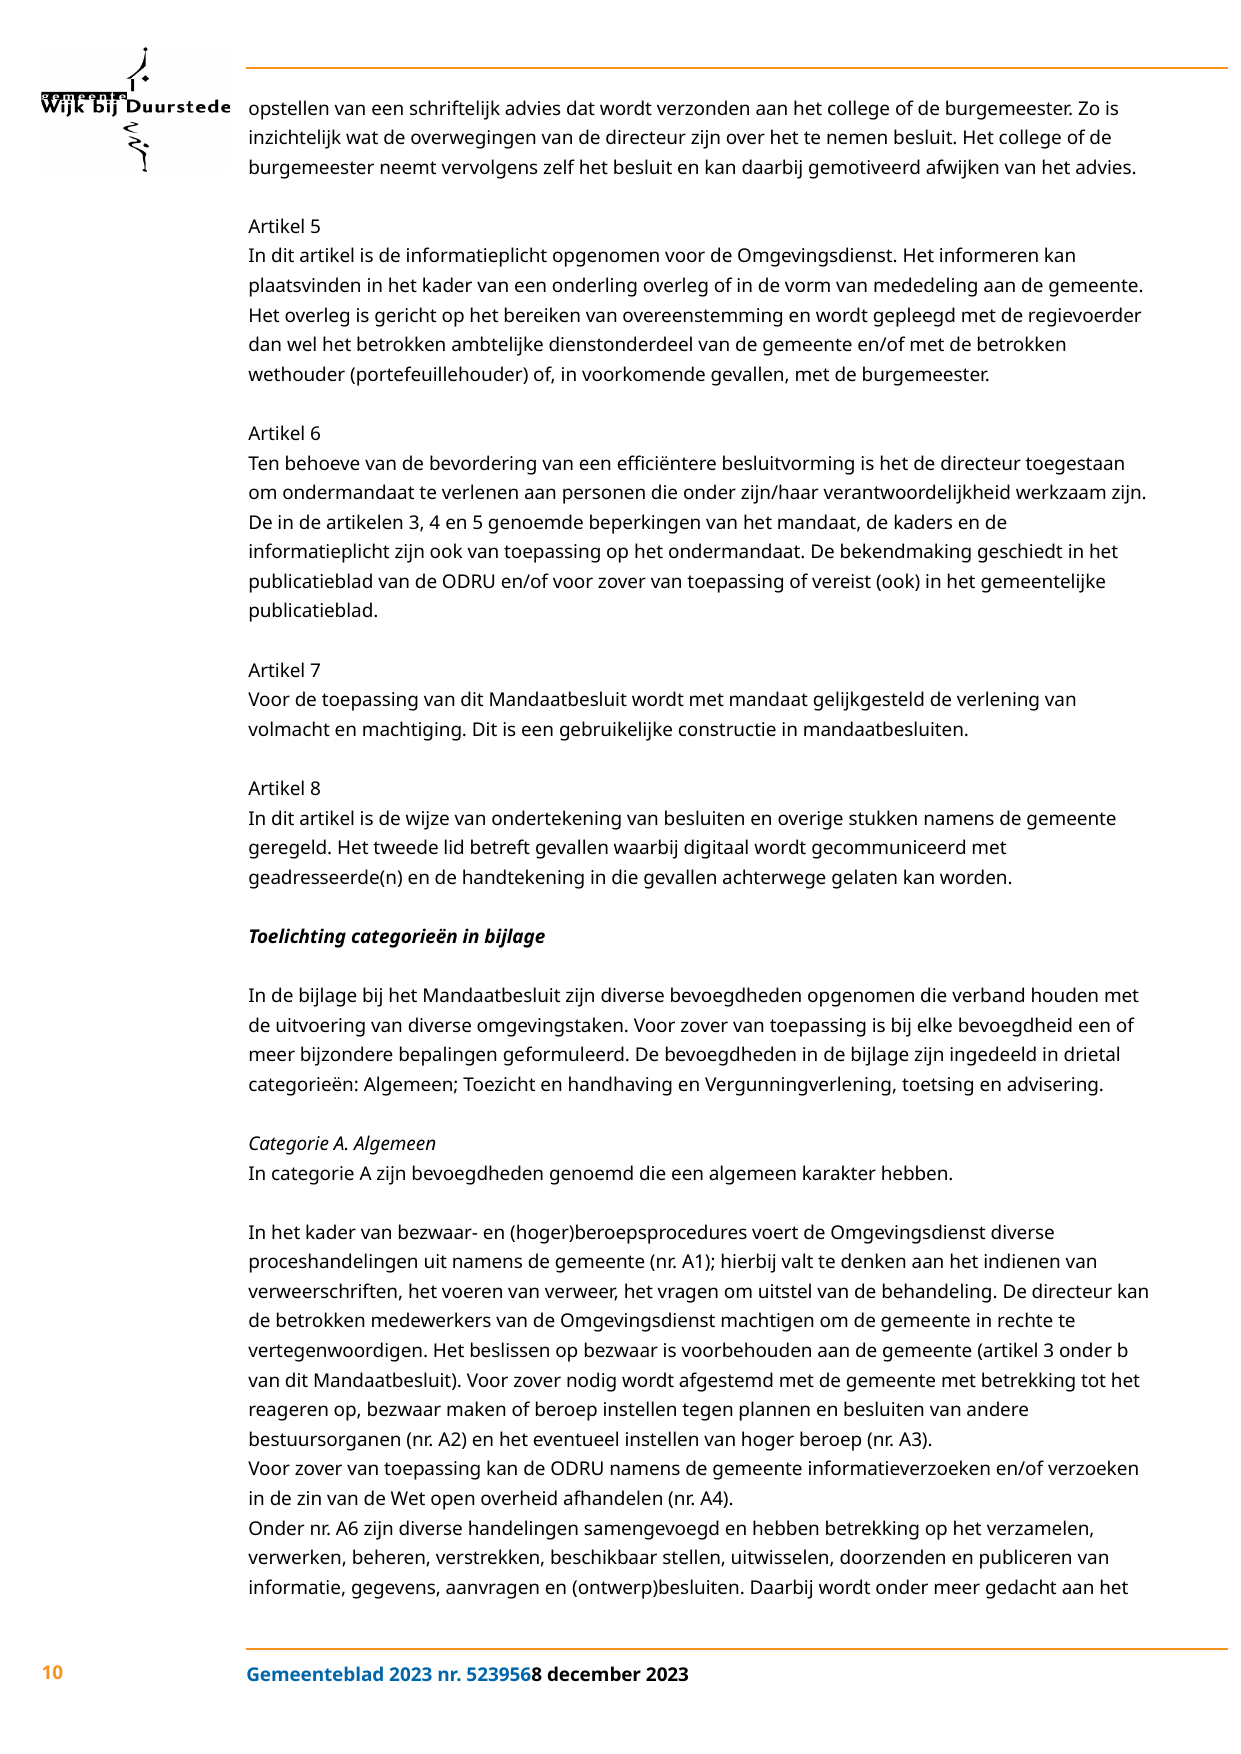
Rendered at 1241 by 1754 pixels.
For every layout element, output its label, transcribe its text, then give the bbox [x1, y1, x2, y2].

picture [41, 47, 231, 172]
text Toelichting categorieën in bijlage [248, 923, 1152, 949]
text In dit artikel is de wijze van ondertekening van besluiten en overige stukken namens de gemeente geregeld. Het tweede lid betreft gevallen waarbij digitaal wordt gecommuniceerd met geadresseerde(n) en de handtekening in die gevallen achterwege gelaten kan worden. [248, 805, 1152, 890]
text Artikel 6 [248, 420, 1152, 446]
text Ten behoeve van de bevordering van een efficiëntere besluitvorming is het de directeur toegestaan om ondermandaat te verlenen aan personen die onder zijn/haar verantwoordelijkheid werkzaam zijn. De in de artikelen 3, 4 en 5 genoemde beperkingen van het mandaat, de kaders en de informatieplicht zijn ook van toepassing op het ondermandaat. De bekendmaking geschiedt in het publicatieblad van de ODRU en/of voor zover van toepassing of vereist (ook) in het gemeentelijke publicatieblad. [248, 450, 1152, 623]
text Voor zover van toepassing kan de ODRU namens de gemeente informatieverzoeken en/of verzoeken in de zin van de Wet open overheid afhandelen (nr. A4). [248, 1456, 1152, 1511]
text opstellen van een schriftelijk advies dat wordt verzonden aan het college of de burgemeester. Zo is inzichtelijk wat de overwegingen van de directeur zijn over het te nemen besluit. Het college of de burgemeester neemt vervolgens zelf het besluit en kan daarbij gemotiveerd afwijken van het advies. [248, 95, 1152, 180]
text In het kader van bezwaar- en (hoger)beroepsprocedures voert de Omgevingsdienst diverse proceshandelingen uit namens de gemeente (nr. A1); hierbij valt te denken aan het indienen van verweerschriften, het voeren van verweer, het vragen om uitstel van de behandeling. De directeur kan de betrokken medewerkers van de Omgevingsdienst machtigen om de gemeente in rechte te vertegenwoordigen. Het beslissen op bezwaar is voorbehouden aan de gemeente (artikel 3 onder b van dit Mandaatbesluit). Voor zover nodig wordt afgestemd met de gemeente met betrekking tot het reageren op, bezwaar maken of beroep instellen tegen plannen en besluiten van andere bestuursorganen (nr. A2) en het eventueel instellen van hoger beroep (nr. A3). [248, 1219, 1152, 1452]
text In categorie A zijn bevoegdheden genoemd die een algemeen karakter hebben. [248, 1160, 1152, 1186]
text Categorie A. Algemeen [248, 1130, 1152, 1156]
text Artikel 5 [248, 213, 1152, 239]
text Artikel 7 [248, 657, 1152, 683]
text Artikel 8 [248, 775, 1152, 801]
text Voor de toepassing van dit Mandaatbesluit wordt met mandaat gelijkgesteld de verlening van volmacht en machtiging. Dit is een gebruikelijke constructie in mandaatbesluiten. [248, 686, 1152, 742]
text In de bijlage bij het Mandaatbesluit zijn diverse bevoegdheden opgenomen die verband houden met de uitvoering van diverse omgevingstaken. Voor zover van toepassing is bij elke bevoegdheid een of meer bijzondere bepalingen geformuleerd. De bevoegdheden in de bijlage zijn ingedeeld in drietal categorieën: Algemeen; Toezicht en handhaving en Vergunningverlening, toetsing en advisering. [248, 982, 1152, 1097]
text Onder nr. A6 zijn diverse handelingen samengevoegd en hebben betrekking op het verzamelen, verwerken, beheren, verstrekken, beschikbaar stellen, uitwisselen, doorzenden en publiceren van informatie, gegevens, aanvragen en (ontwerp)besluiten. Daarbij wordt onder meer gedacht aan het [248, 1515, 1152, 1600]
text In dit artikel is de informatieplicht opgenomen voor de Omgevingsdienst. Het informeren kan plaatsvinden in het kader van een onderling overleg of in de vorm van mededeling aan de gemeente. Het overleg is gericht op het bereiken van overeenstemming en wordt gepleegd met de regievoerder dan wel het betrokken ambtelijke dienstonderdeel van de gemeente en/of met de betrokken wethouder (portefeuillehouder) of, in voorkomende gevallen, met de burgemeester. [248, 243, 1152, 387]
